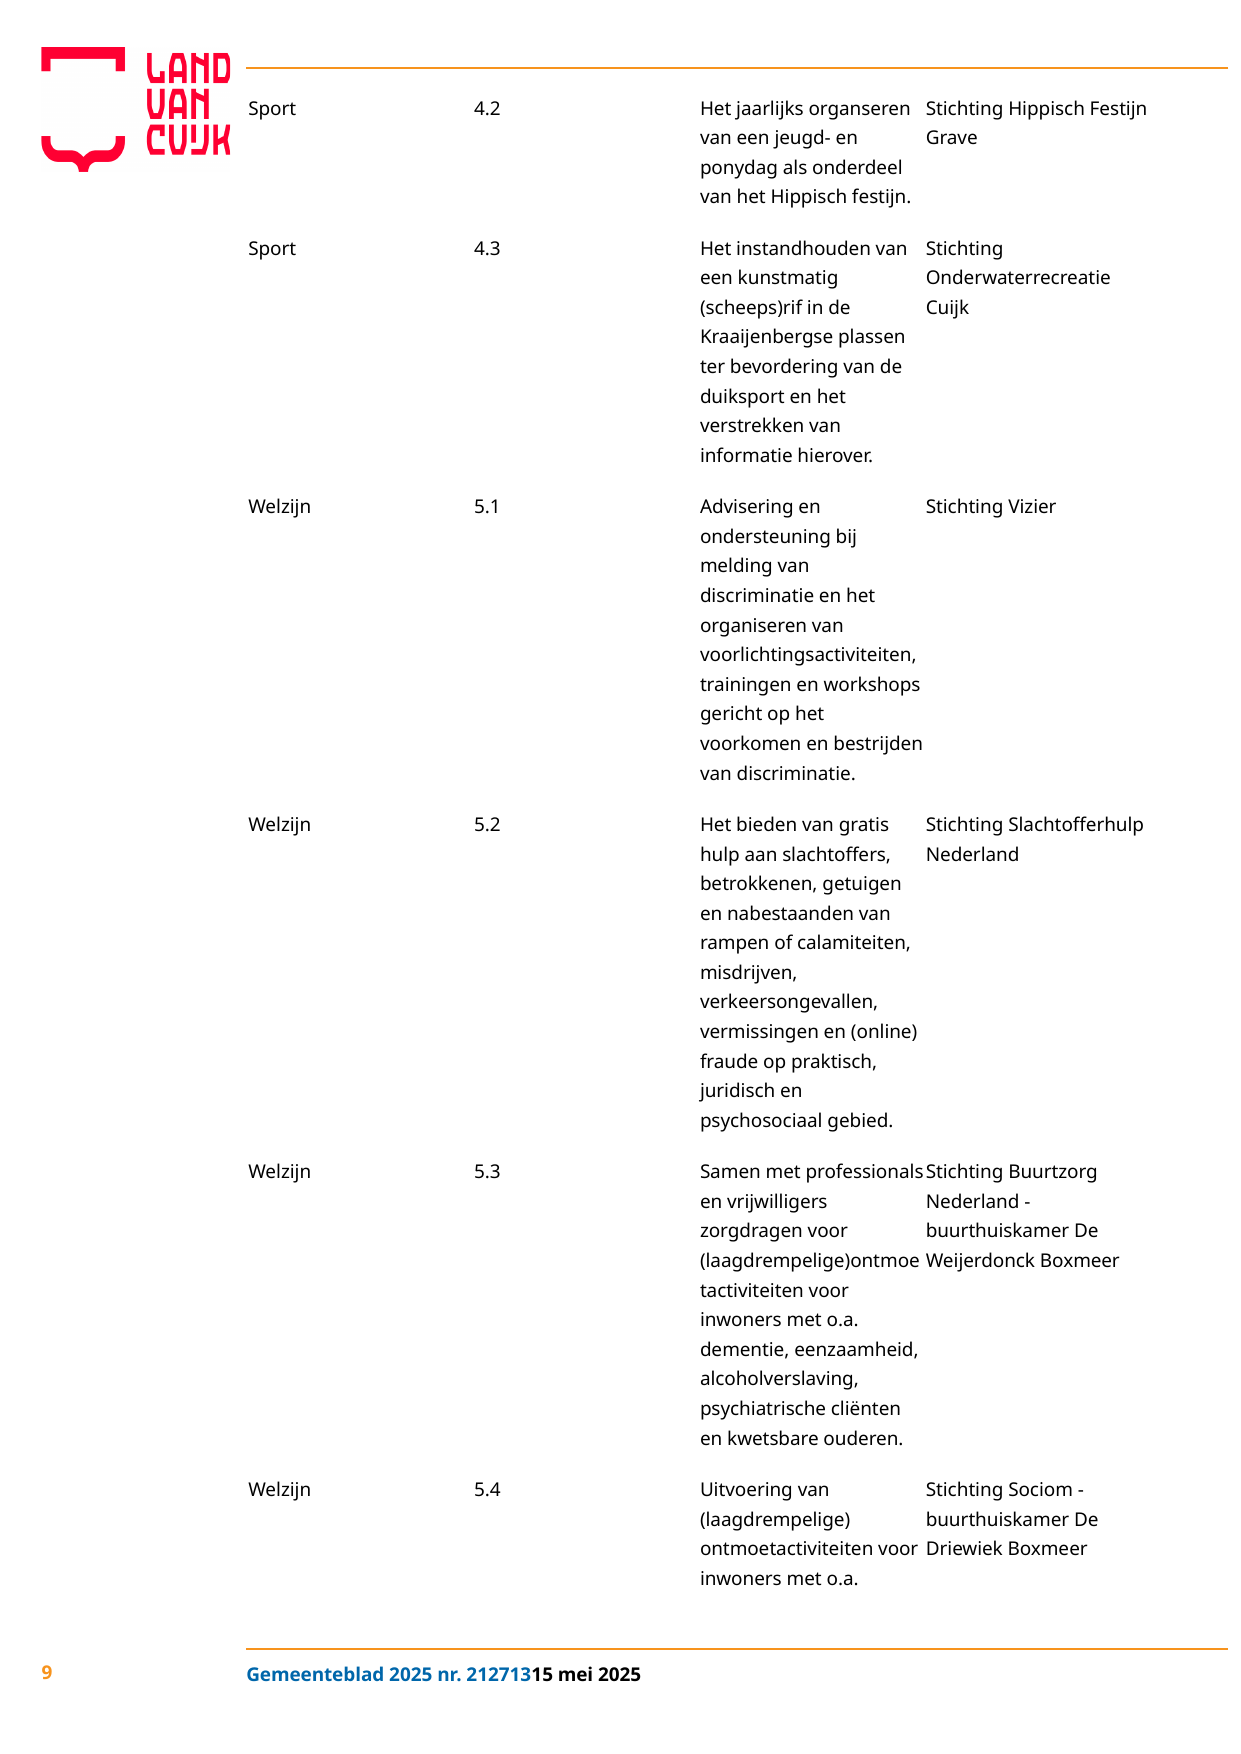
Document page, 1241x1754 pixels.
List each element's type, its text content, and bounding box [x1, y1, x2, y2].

table_cell [474, 1451, 700, 1476]
table_cell Stichting Buurtzorg Nederland - buurthuiskamer De Weijerdonck Boxmeer [926, 1159, 1152, 1451]
table_cell [926, 1133, 1152, 1158]
table_cell Het bieden van gratis hulp aan slachtoffers, betrokkenen, getuigen en nabestaanden van rampen of calamiteiten, misdrijven, verkeersongevallen, vermissingen en (online) fraude op praktisch, juridisch en psychosociaal gebied. [700, 811, 926, 1133]
table_cell [926, 468, 1152, 493]
table_cell Stichting Onderwaterrecreatie Cuijk [926, 235, 1152, 468]
table_cell [700, 209, 926, 235]
table_cell [700, 468, 926, 493]
table_cell Stichting Vizier [926, 494, 1152, 786]
table_cell [248, 468, 474, 493]
table_cell Het instandhouden van een kunstmatig (scheeps)rif in de Kraaijenbergse plassen ter bevordering van de duiksport en het verstrekken van informatie hierover. [700, 235, 926, 468]
table_cell 5.4 [474, 1476, 700, 1591]
table_cell 4.3 [474, 235, 700, 468]
table_cell 4.2 [474, 95, 700, 209]
table_cell Samen met professionals en vrijwilligers zorgdragen voor (laagdrempelige)ontmoetactiviteiten voor inwoners met o.a. dementie, eenzaamheid, alcoholverslaving, psychiatrische cliënten en kwetsbare ouderen. [700, 1159, 926, 1451]
table_cell [474, 209, 700, 235]
table_cell Sport [248, 235, 474, 468]
table_cell Het jaarlijks organseren van een jeugd- en ponydag als onderdeel van het Hippisch festijn. [700, 95, 926, 209]
table_cell [700, 1133, 926, 1158]
table_cell Welzijn [248, 1476, 474, 1591]
table_cell [926, 209, 1152, 235]
table_cell Stichting Sociom - buurthuiskamer De Driewiek Boxmeer [926, 1476, 1152, 1591]
table_cell [474, 468, 700, 493]
table_cell [474, 1133, 700, 1158]
table_cell 5.1 [474, 494, 700, 786]
table_cell Uitvoering van (laagdrempelige) ontmoetactiviteiten voor inwoners met o.a. [700, 1476, 926, 1591]
table_cell [474, 786, 700, 811]
table_cell [248, 786, 474, 811]
table_cell [248, 209, 474, 235]
table_cell Stichting Hippisch Festijn Grave [926, 95, 1152, 209]
table_cell 5.2 [474, 811, 700, 1133]
table_cell [248, 1133, 474, 1158]
table_cell [700, 786, 926, 811]
table_cell 5.3 [474, 1159, 700, 1451]
table_cell Welzijn [248, 1159, 474, 1451]
table_cell [700, 1451, 926, 1476]
table_cell [926, 786, 1152, 811]
table_cell [248, 1451, 474, 1476]
table_cell Welzijn [248, 494, 474, 786]
table_cell Stichting Slachtofferhulp Nederland [926, 811, 1152, 1133]
table_cell [926, 1451, 1152, 1476]
table_cell Welzijn [248, 811, 474, 1133]
table_cell Sport [248, 95, 474, 209]
picture [41, 47, 231, 172]
table_cell Advisering en ondersteuning bij melding van discriminatie en het organiseren van voorlichtingsactiviteiten, trainingen en workshops gericht op het voorkomen en bestrijden van discriminatie. [700, 494, 926, 786]
